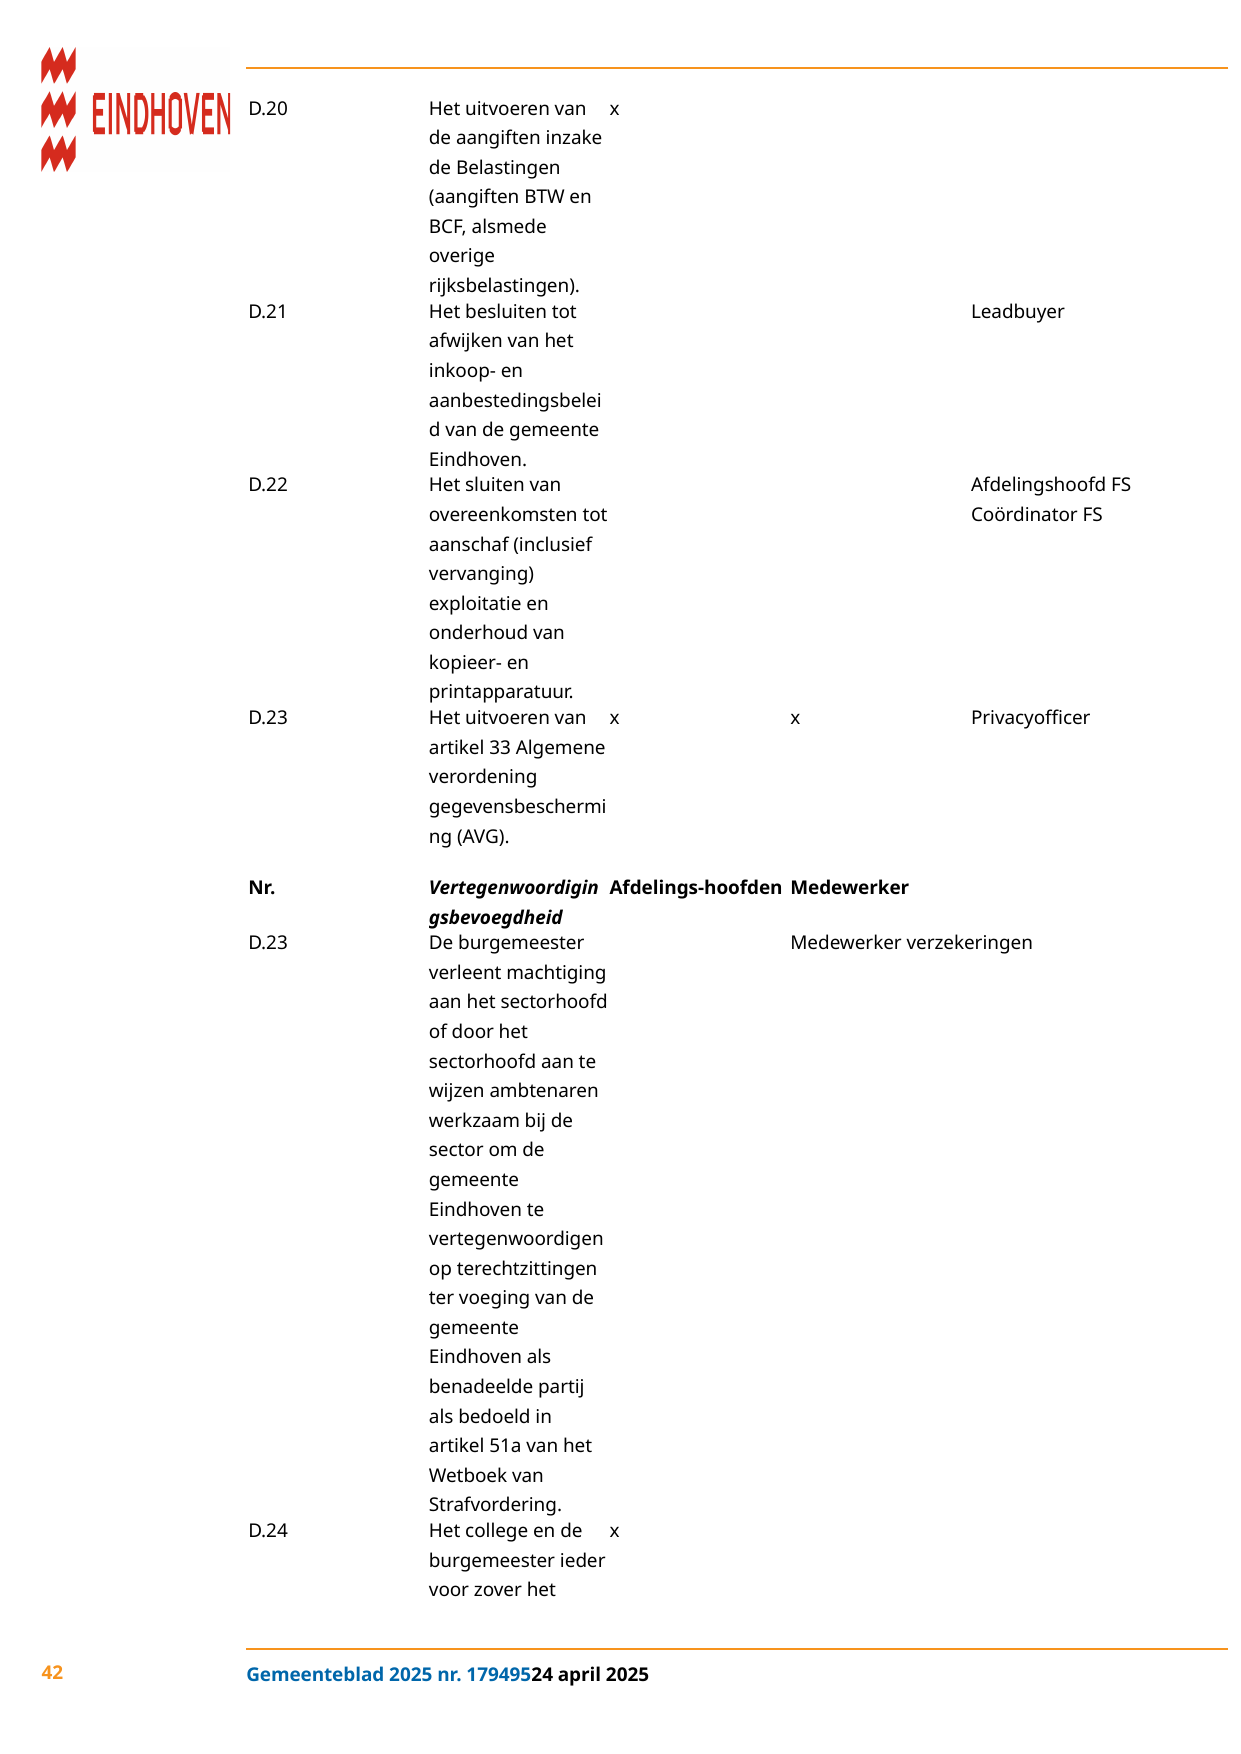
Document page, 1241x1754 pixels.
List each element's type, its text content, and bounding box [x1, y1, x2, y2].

table_cell x [609, 1518, 790, 1602]
table_cell [790, 472, 971, 704]
table_cell Het besluiten tot afwijken van het inkoop- en aanbestedingsbeleid van de gemeente Eindhoven. [429, 298, 609, 472]
table_cell Afdelings-hoofden [609, 874, 790, 929]
table_cell Leadbuyer [971, 298, 1152, 472]
table_cell Vertegenwoordigingsbevoegdheid [429, 874, 609, 929]
table_cell [790, 1518, 1152, 1602]
picture [41, 47, 231, 172]
table_cell [790, 298, 971, 472]
table_cell [971, 95, 1152, 298]
table_cell Het uitvoeren van de aangiften inzake de Belastingen (aangiften BTW en BCF, alsmede overige rijksbelastingen). [429, 95, 609, 298]
table_cell De burgemeester verleent machtiging aan het sectorhoofd of door het sectorhoofd aan te wijzen ambtenaren werkzaam bij de sector om de gemeente Eindhoven te vertegenwoordigen op terechtzittingen ter voeging van de gemeente Eindhoven als benadeelde partij als bedoeld in artikel 51a van het Wetboek van Strafvordering. [429, 930, 609, 1517]
table_cell Nr. [248, 874, 429, 929]
table_cell Het uitvoeren van artikel 33 Algemene verordening gegevensbescherming (AVG). [429, 705, 609, 848]
table_cell D.22 [248, 472, 429, 704]
table_cell Medewerker verzekeringen [790, 930, 1152, 1517]
table_cell D.21 [248, 298, 429, 472]
table_cell [609, 930, 790, 1517]
table_cell Het sluiten van overeenkomsten tot aanschaf (inclusief vervanging) exploitatie en onderhoud van kopieer- en printapparatuur. [429, 472, 609, 704]
table_cell D.24 [248, 1518, 429, 1602]
table_cell x [609, 705, 790, 848]
table_cell Medewerker [790, 874, 1152, 929]
table_cell [248, 849, 1152, 874]
table_cell D.20 [248, 95, 429, 298]
table_cell [790, 95, 971, 298]
table_cell [609, 472, 790, 704]
table_cell [609, 298, 790, 472]
table_cell Het college en de burgemeester ieder voor zover het [429, 1518, 609, 1602]
table_cell D.23 [248, 705, 429, 848]
table_cell Privacyofficer [971, 705, 1152, 848]
table_cell D.23 [248, 930, 429, 1517]
table_cell x [790, 705, 971, 848]
table_cell Afdelingshoofd FS Coördinator FS [971, 472, 1152, 704]
table_cell x [609, 95, 790, 298]
